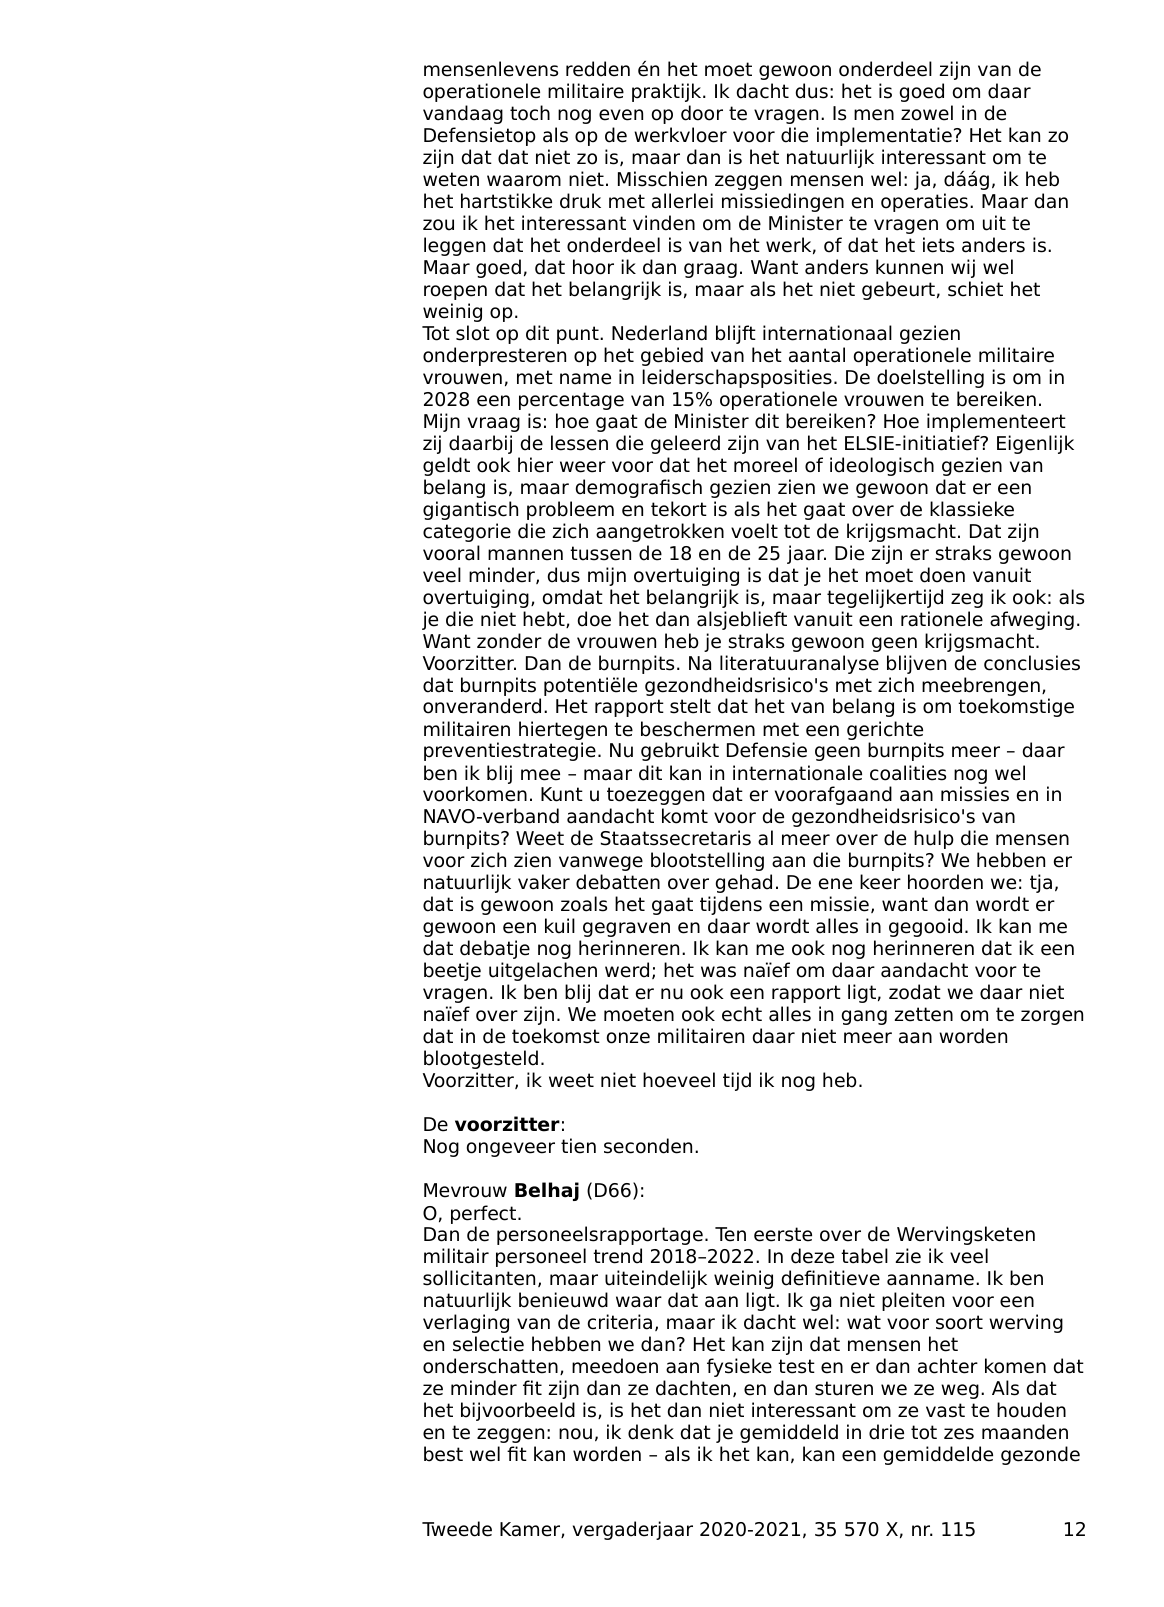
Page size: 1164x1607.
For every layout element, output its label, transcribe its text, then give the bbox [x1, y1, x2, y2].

text Mevrouw Belhaj (D66): [422, 1180, 1087, 1202]
text Tot slot op dit punt. Nederland blijft internationaal gezien onderpresteren op het gebied van het aantal operationele militaire vrouwen, met name in leiderschapsposities. De doelstelling is om in 2028 een percentage van 15% operationele vrouwen te bereiken. Mijn vraag is: hoe gaat de Minister dit bereiken? Hoe implementeert zij daarbij de lessen die geleerd zijn van het ELSIE-initiatief? Eigenlijk geldt ook hier weer voor dat het moreel of ideologisch gezien van belang is, maar demografisch gezien zien we gewoon dat er een gigantisch probleem en tekort is als het gaat over de klassieke categorie die zich aangetrokken voelt tot de krijgsmacht. Dat zijn vooral mannen tussen de 18 en de 25 jaar. Die zijn er straks gewoon veel minder, dus mijn overtuiging is dat je het moet doen vanuit overtuiging, omdat het belangrijk is, maar tegelijkertijd zeg ik ook: als je die niet hebt, doe het dan alsjeblieft vanuit een rationele afweging. Want zonder de vrouwen heb je straks gewoon geen krijgsmacht. [422, 323, 1087, 652]
text Dan de personeelsrapportage. Ten eerste over de Wervingsketen militair personeel trend 2018–2022. In deze tabel zie ik veel sollicitanten, maar uiteindelijk weinig definitieve aanname. Ik ben natuurlijk benieuwd waar dat aan ligt. Ik ga niet pleiten voor een verlaging van de criteria, maar ik dacht wel: wat voor soort werving en selectie hebben we dan? Het kan zijn dat mensen het onderschatten, meedoen aan fysieke test en er dan achter komen dat ze minder fit zijn dan ze dachten, en dan sturen we ze weg. Als dat het bijvoorbeeld is, is het dan niet interessant om ze vast te houden en te zeggen: nou, ik denk dat je gemiddeld in drie tot zes maanden best wel fit kan worden – als ik het kan, kan een gemiddelde gezonde [422, 1224, 1087, 1466]
text Voorzitter. Dan de burnpits. Na literatuuranalyse blijven de conclusies dat burnpits potentiële gezondheidsrisico's met zich meebrengen, onveranderd. Het rapport stelt dat het van belang is om toekomstige militairen hiertegen te beschermen met een gerichte preventiestrategie. Nu gebruikt Defensie geen burnpits meer – daar ben ik blij mee – maar dit kan in internationale coalities nog wel voorkomen. Kunt u toezeggen dat er voorafgaand aan missies en in NAVO-verband aandacht komt voor de gezondheidsrisico's van burnpits? Weet de Staatssecretaris al meer over de hulp die mensen voor zich zien vanwege blootstelling aan die burnpits? We hebben er natuurlijk vaker debatten over gehad. De ene keer hoorden we: tja, dat is gewoon zoals het gaat tijdens een missie, want dan wordt er gewoon een kuil gegraven en daar wordt alles in gegooid. Ik kan me dat debatje nog herinneren. Ik kan me ook nog herinneren dat ik een beetje uitgelachen werd; het was naïef om daar aandacht voor te vragen. Ik ben blij dat er nu ook een rapport ligt, zodat we daar niet naïef over zijn. We moeten ook echt alles in gang zetten om te zorgen dat in de toekomst onze militairen daar niet meer aan worden blootgesteld. [422, 652, 1087, 1070]
text mensenlevens redden én het moet gewoon onderdeel zijn van de operationele militaire praktijk. Ik dacht dus: het is goed om daar vandaag toch nog even op door te vragen. Is men zowel in de Defensietop als op de werkvloer voor die implementatie? Het kan zo zijn dat dat niet zo is, maar dan is het natuurlijk interessant om te weten waarom niet. Misschien zeggen mensen wel: ja, dáág, ik heb het hartstikke druk met allerlei missiedingen en operaties. Maar dan zou ik het interessant vinden om de Minister te vragen om uit te leggen dat het onderdeel is van het werk, of dat het iets anders is. Maar goed, dat hoor ik dan graag. Want anders kunnen wij wel roepen dat het belangrijk is, maar als het niet gebeurt, schiet het weinig op. [422, 59, 1087, 323]
text Voorzitter, ik weet niet hoeveel tijd ik nog heb. [422, 1070, 1087, 1092]
text O, perfect. [422, 1202, 1087, 1224]
text Nog ongeveer tien seconden. [422, 1136, 1087, 1158]
text De voorzitter: [422, 1114, 1087, 1136]
